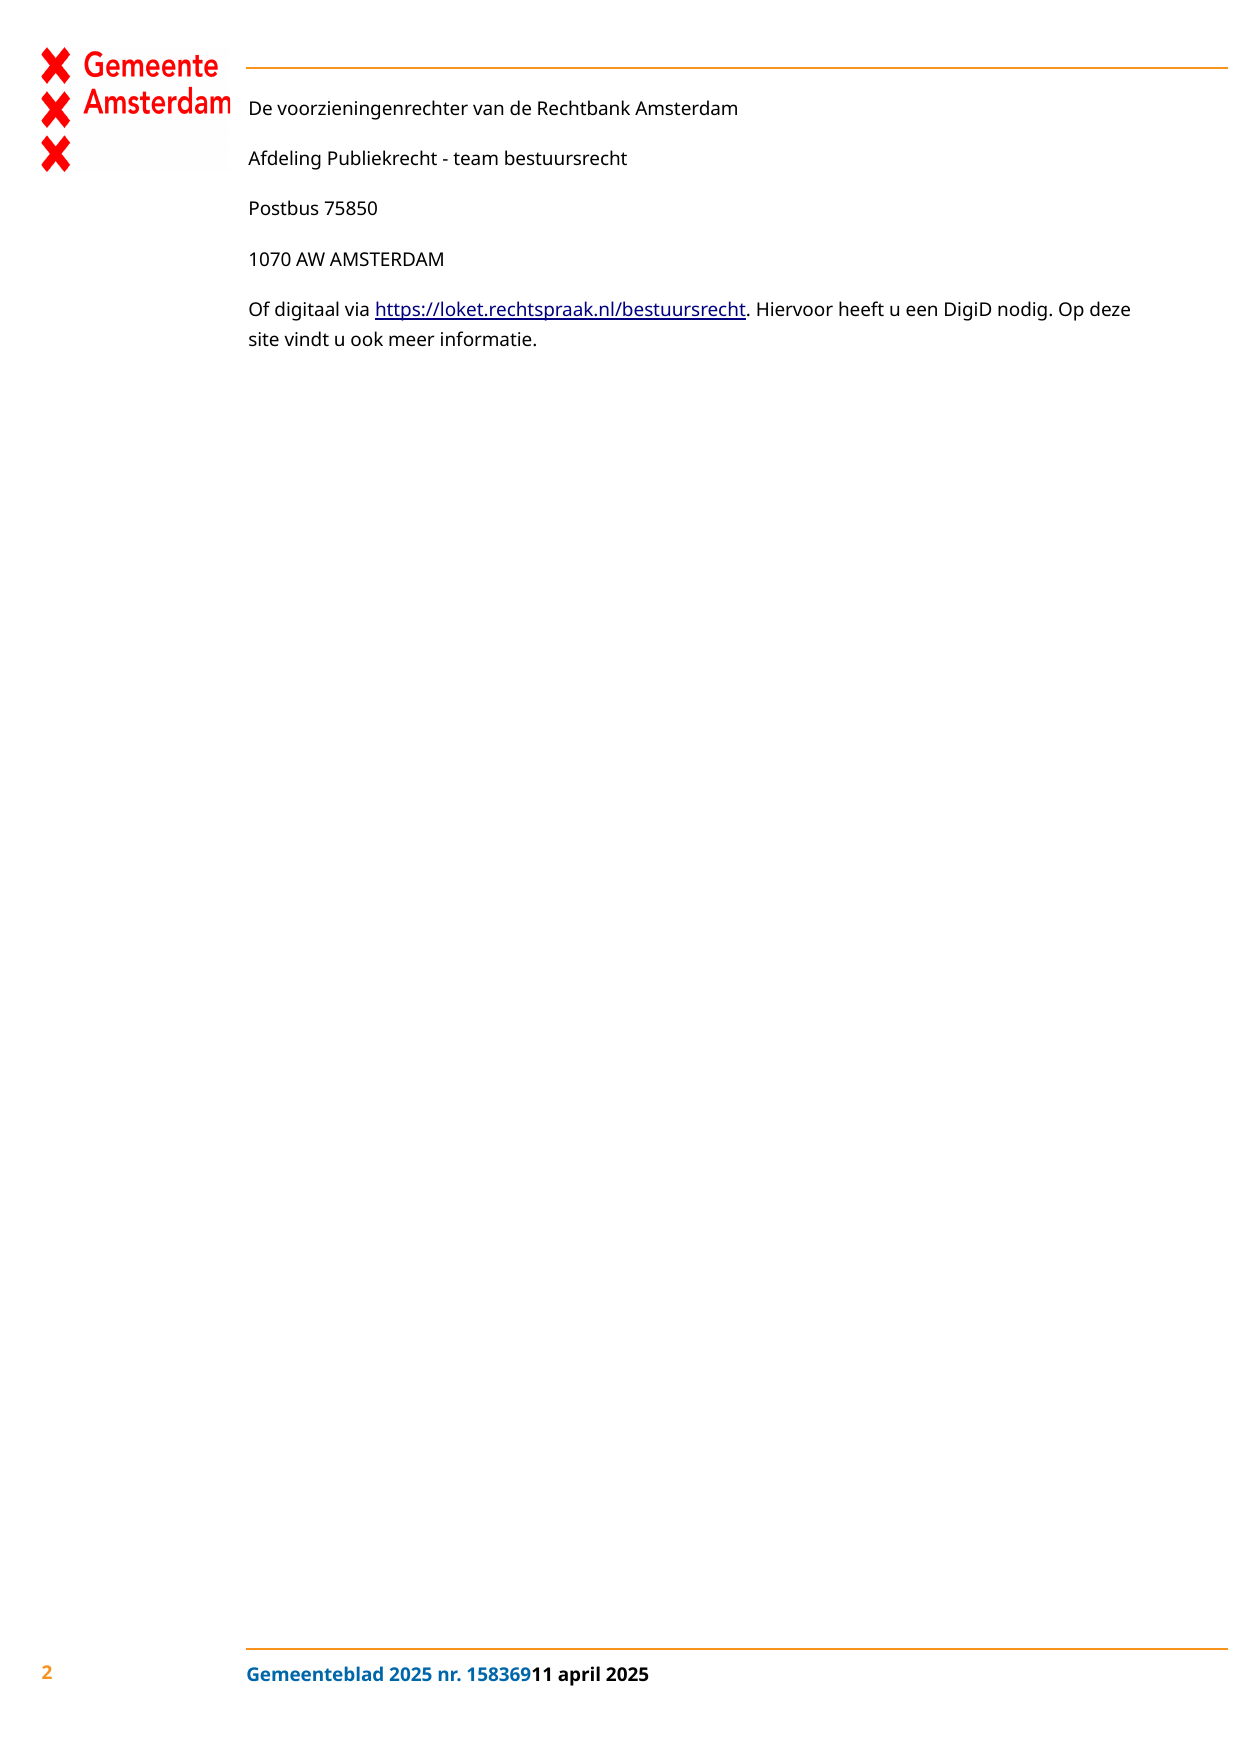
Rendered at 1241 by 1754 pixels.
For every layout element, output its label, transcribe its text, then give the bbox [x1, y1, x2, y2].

picture [41, 47, 231, 172]
text 1070 AW AMSTERDAM [248, 246, 1152, 272]
text De voorzieningenrechter van de Rechtbank Amsterdam [248, 95, 1152, 121]
text Afdeling Publiekrecht - team bestuursrecht [248, 145, 1152, 171]
text Of digitaal via https://loket.rechtspraak.nl/bestuursrecht. Hiervoor heeft u een DigiD nodig. Op deze site vindt u ook meer informatie. [248, 296, 1152, 352]
text Postbus 75850 [248, 196, 1152, 221]
